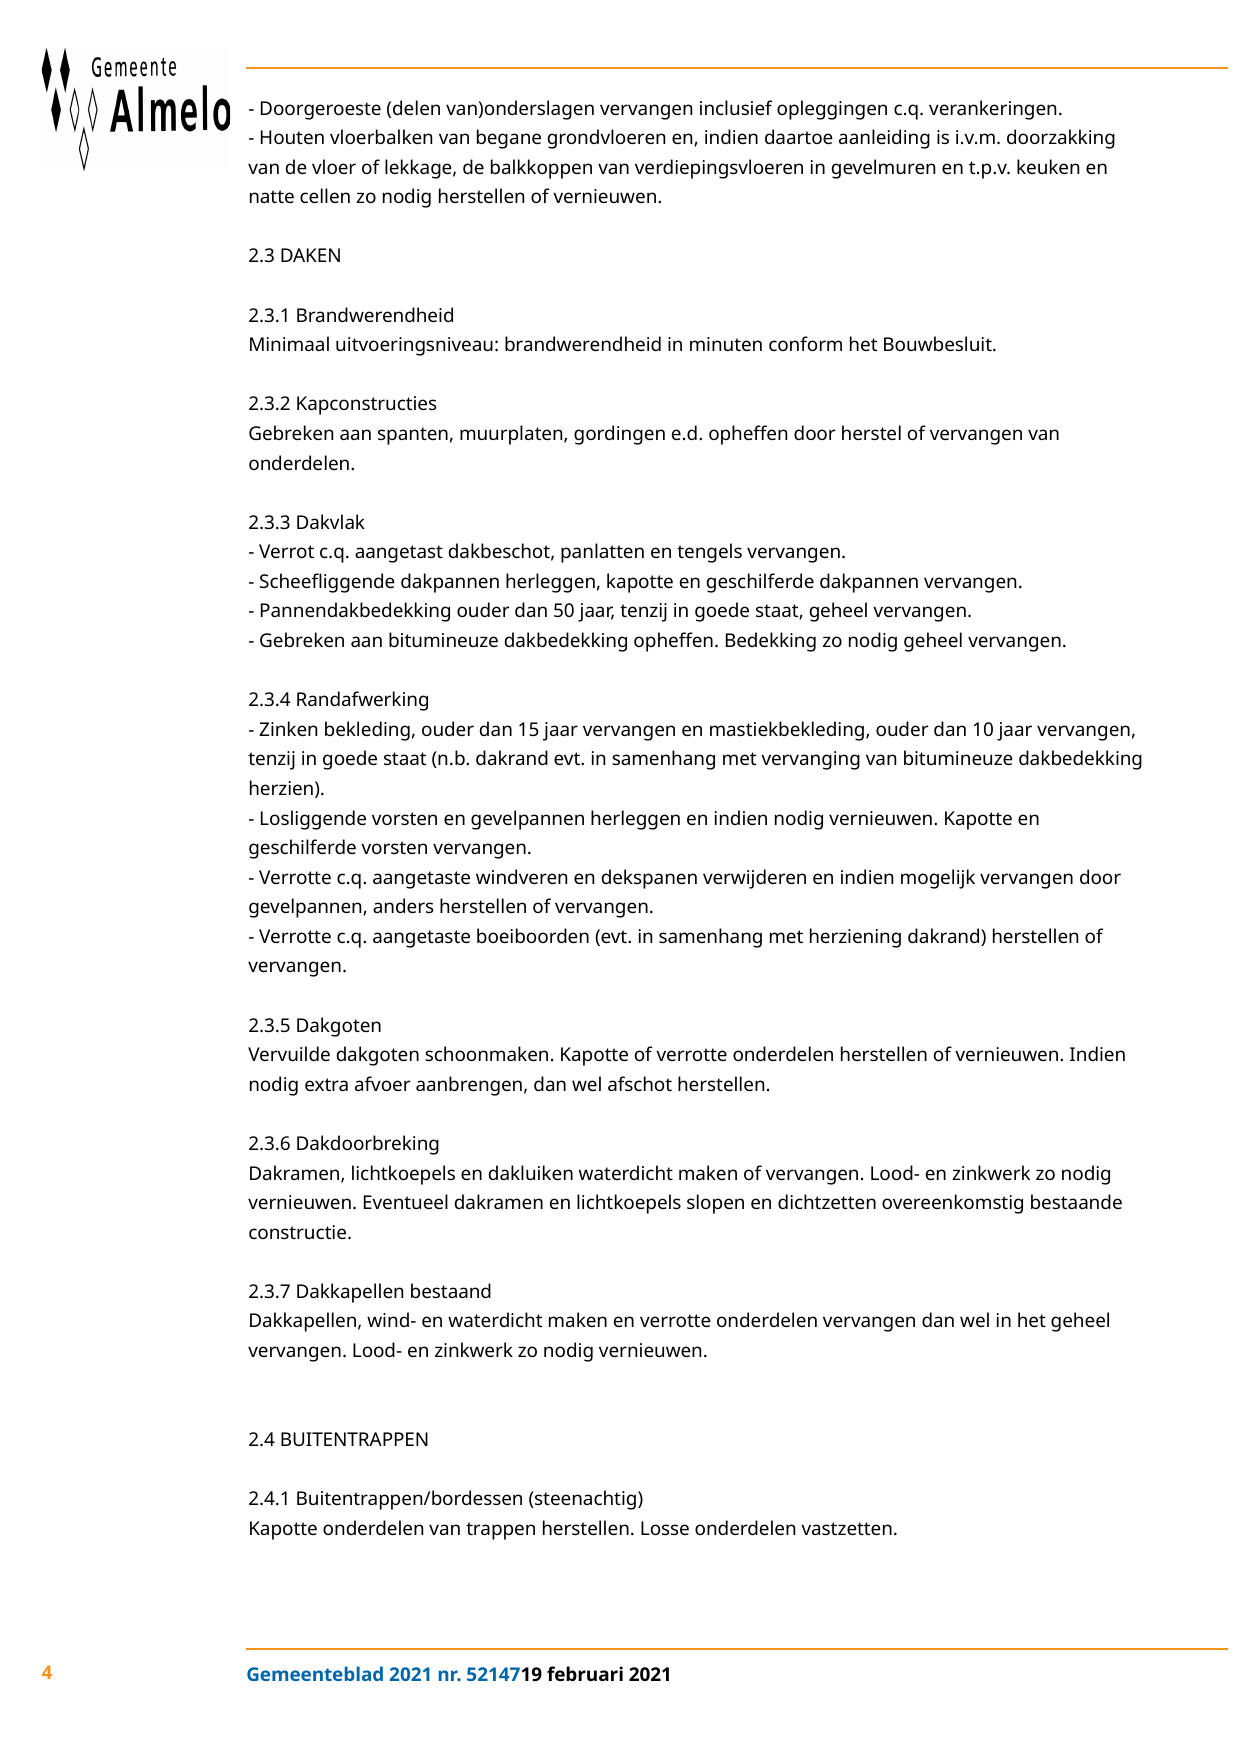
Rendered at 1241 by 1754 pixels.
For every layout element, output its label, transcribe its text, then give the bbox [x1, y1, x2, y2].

text Dakramen, lichtkoepels en dakluiken waterdicht maken of vervangen. Lood- en zinkwerk zo nodig vernieuwen. Eventueel dakramen en lichtkoepels slopen en dichtzetten overeenkomstig bestaande constructie. [248, 1160, 1152, 1245]
text 2.4.1 Buitentrappen/bordessen (steenachtig) [248, 1485, 1152, 1511]
text - Gebreken aan bitumineuze dakbedekking opheffen. Bedekking zo nodig geheel vervangen. [248, 627, 1152, 653]
text 2.3.1 Brandwerendheid [248, 302, 1152, 328]
text 2.3.7 Dakkapellen bestaand [248, 1278, 1152, 1304]
text - Houten vloerbalken van begane grondvloeren en, indien daartoe aanleiding is i.v.m. doorzakking van de vloer of lekkage, de balkkoppen van verdiepingsvloeren in gevelmuren en t.p.v. keuken en natte cellen zo nodig herstellen of vernieuwen. [248, 124, 1152, 209]
text Dakkapellen, wind- en waterdicht maken en verrotte onderdelen vervangen dan wel in het geheel vervangen. Lood- en zinkwerk zo nodig vernieuwen. [248, 1308, 1152, 1363]
text 2.3 DAKEN [248, 243, 1152, 268]
text 2.4 BUITENTRAPPEN [248, 1426, 1152, 1452]
text 2.3.4 Randafwerking [248, 686, 1152, 712]
text Minimaal uitvoeringsniveau: brandwerendheid in minuten conform het Bouwbesluit. [248, 331, 1152, 357]
picture [41, 47, 231, 172]
text Kapotte onderdelen van trappen herstellen. Losse onderdelen vastzetten. [248, 1515, 1152, 1541]
text 2.3.6 Dakdoorbreking [248, 1130, 1152, 1156]
text - Verrot c.q. aangetast dakbeschot, panlatten en tengels vervangen. [248, 538, 1152, 564]
text 2.3.2 Kapconstructies [248, 391, 1152, 416]
text Vervuilde dakgoten schoonmaken. Kapotte of verrotte onderdelen herstellen of vernieuwen. Indien nodig extra afvoer aanbrengen, dan wel afschot herstellen. [248, 1041, 1152, 1097]
text - Scheefliggende dakpannen herleggen, kapotte en geschilferde dakpannen vervangen. [248, 568, 1152, 594]
text 2.3.5 Dakgoten [248, 1012, 1152, 1038]
text - Verrotte c.q. aangetaste windveren en dekspanen verwijderen en indien mogelijk vervangen door gevelpannen, anders herstellen of vervangen. [248, 864, 1152, 919]
text 2.3.3 Dakvlak [248, 509, 1152, 535]
text - Doorgeroeste (delen van)onderslagen vervangen inclusief opleggingen c.q. verankeringen. [248, 95, 1152, 121]
text - Verrotte c.q. aangetaste boeiboorden (evt. in samenhang met herziening dakrand) herstellen of vervangen. [248, 923, 1152, 978]
text - Pannendakbedekking ouder dan 50 jaar, tenzij in goede staat, geheel vervangen. [248, 598, 1152, 623]
text - Zinken bekleding, ouder dan 15 jaar vervangen en mastiekbekleding, ouder dan 10 jaar vervangen, tenzij in goede staat (n.b. dakrand evt. in samenhang met vervanging van bitumineuze dakbedekking herzien). [248, 716, 1152, 801]
text Gebreken aan spanten, muurplaten, gordingen e.d. opheffen door herstel of vervangen van onderdelen. [248, 420, 1152, 476]
text - Losliggende vorsten en gevelpannen herleggen en indien nodig vernieuwen. Kapotte en geschilferde vorsten vervangen. [248, 805, 1152, 860]
